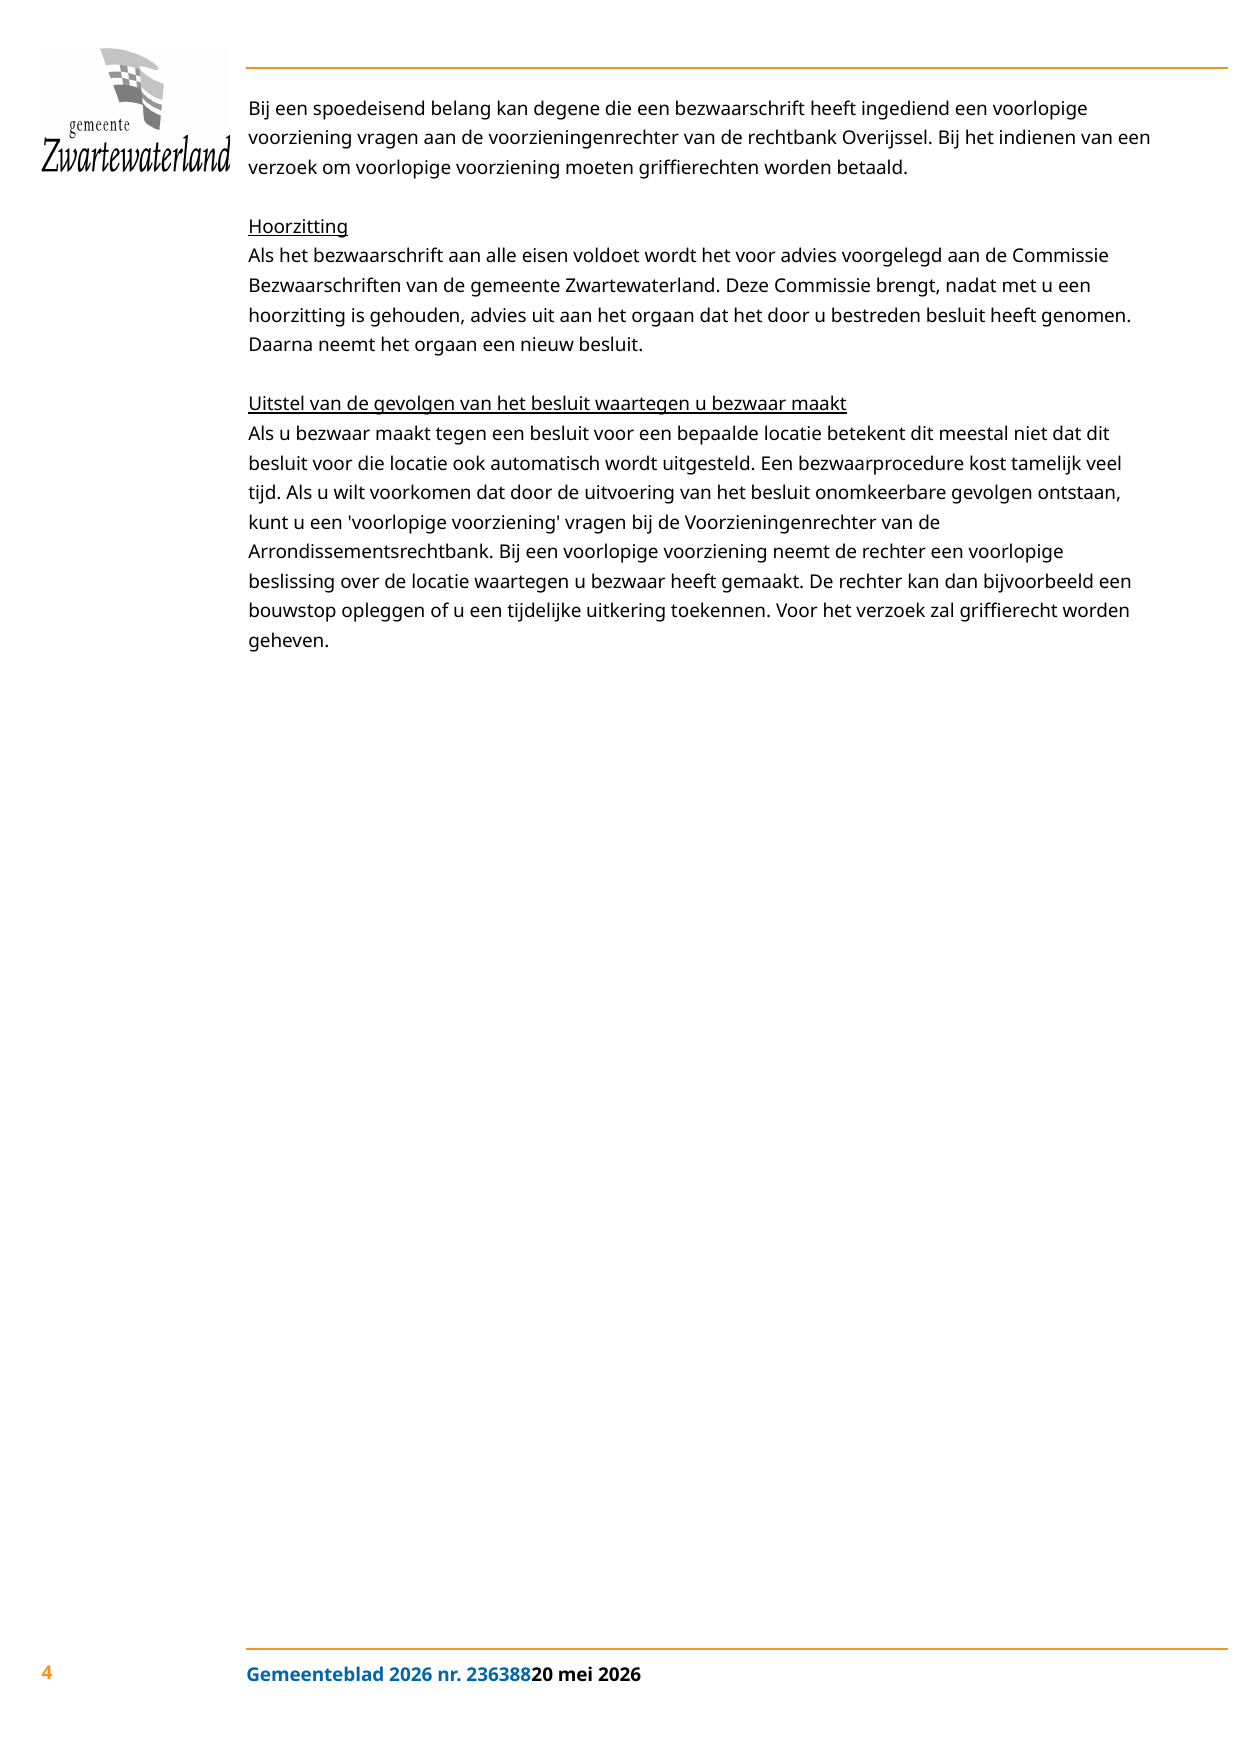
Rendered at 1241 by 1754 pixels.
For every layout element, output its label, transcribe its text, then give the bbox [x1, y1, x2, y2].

text Uitstel van de gevolgen van het besluit waartegen u bezwaar maakt [248, 391, 1152, 416]
text Bij een spoedeisend belang kan degene die een bezwaarschrift heeft ingediend een voorlopige voorziening vragen aan de voorzieningenrechter van de rechtbank Overijssel. Bij het indienen van een verzoek om voorlopige voorziening moeten griffierechten worden betaald. [248, 95, 1152, 180]
text Hoorzitting [248, 213, 1152, 239]
text Als u bezwaar maakt tegen een besluit voor een bepaalde locatie betekent dit meestal niet dat dit besluit voor die locatie ook automatisch wordt uitgesteld. Een bezwaarprocedure kost tamelijk veel tijd. Als u wilt voorkomen dat door de uitvoering van het besluit onomkeerbare gevolgen ontstaan, kunt u een 'voorlopige voorziening' vragen bij de Voorzieningenrechter van de Arrondissementsrechtbank. Bij een voorlopige voorziening neemt de rechter een voorlopige beslissing over de locatie waartegen u bezwaar heeft gemaakt. De rechter kan dan bijvoorbeeld een bouwstop opleggen of u een tijdelijke uitkering toekennen. Voor het verzoek zal griffierecht worden geheven. [248, 420, 1152, 653]
picture [41, 47, 231, 172]
text Als het bezwaarschrift aan alle eisen voldoet wordt het voor advies voorgelegd aan de Commissie Bezwaarschriften van de gemeente Zwartewaterland. Deze Commissie brengt, nadat met u een hoorzitting is gehouden, advies uit aan het orgaan dat het door u bestreden besluit heeft genomen. Daarna neemt het orgaan een nieuw besluit. [248, 243, 1152, 357]
